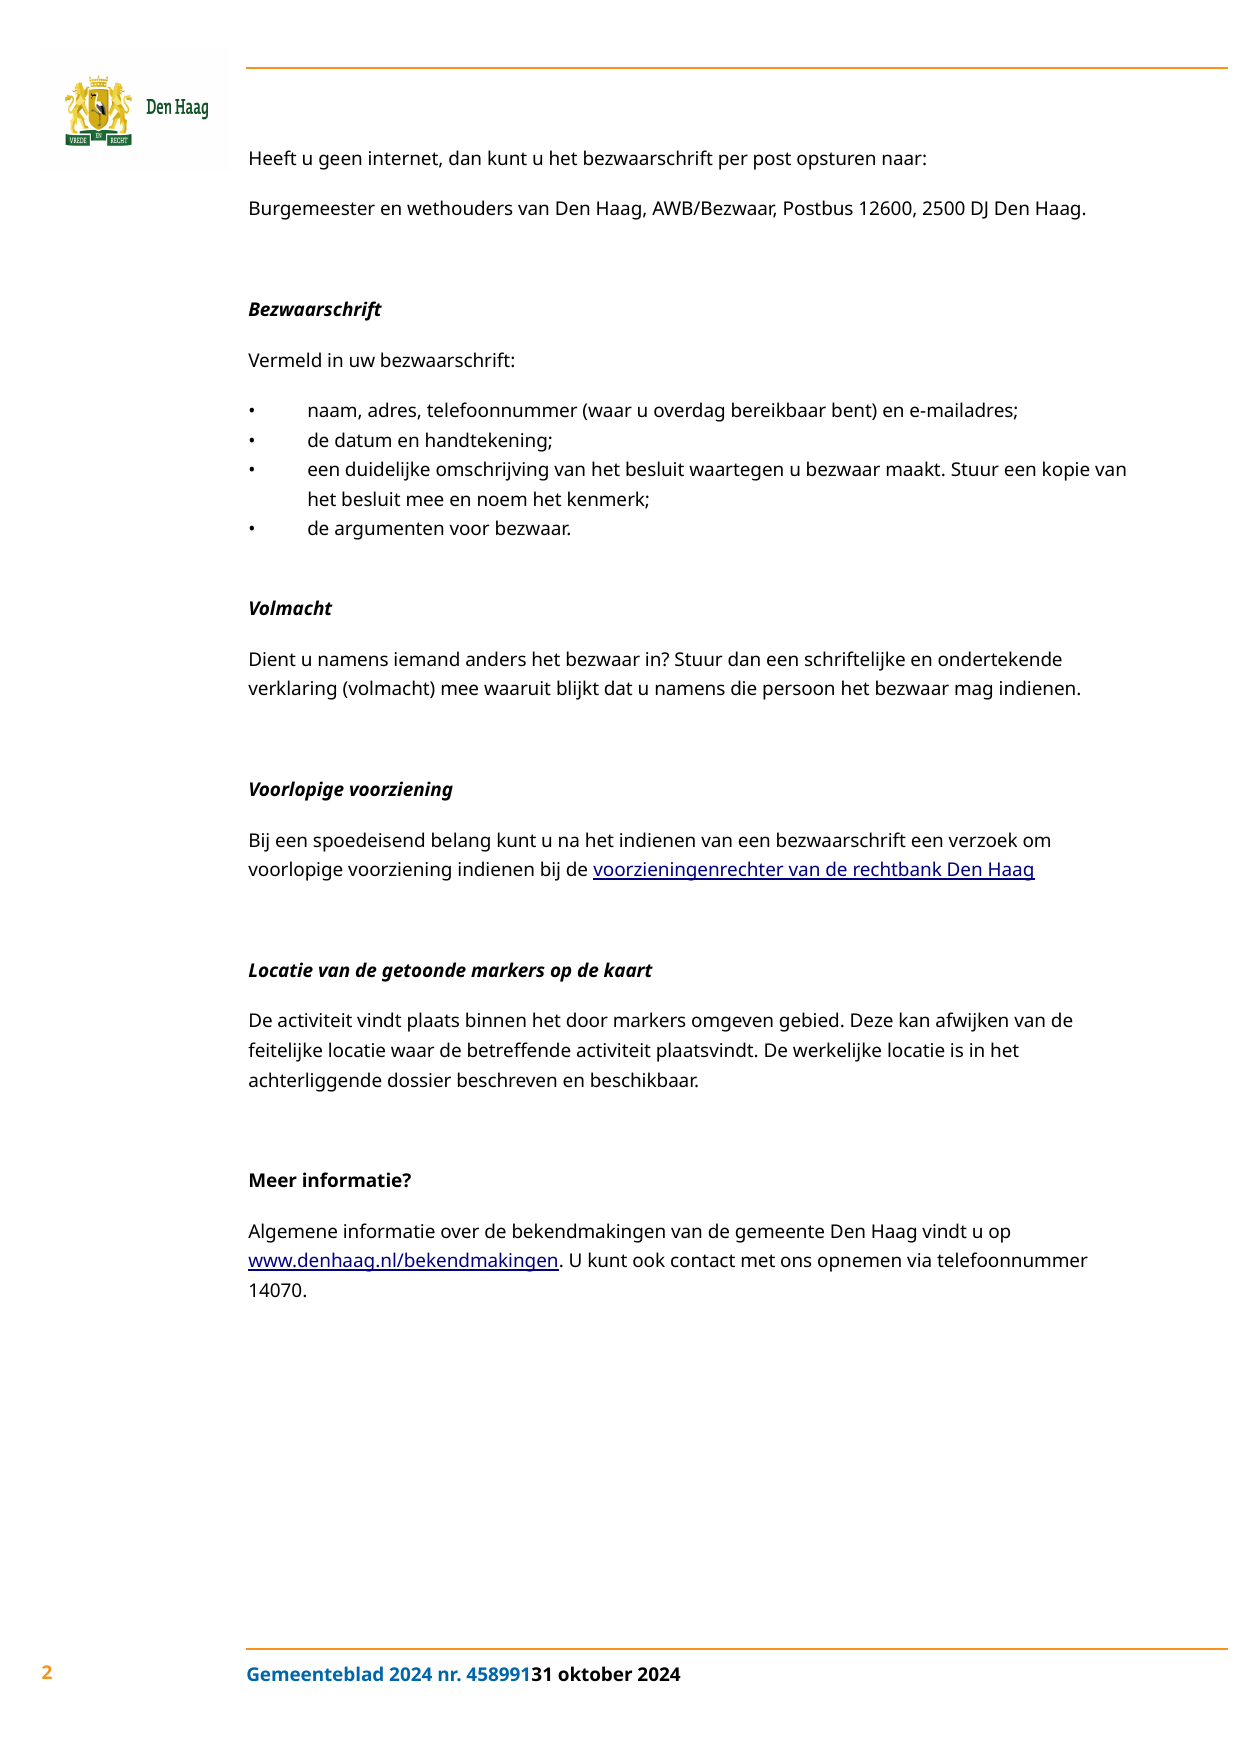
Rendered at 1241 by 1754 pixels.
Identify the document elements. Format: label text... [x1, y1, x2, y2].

list de datum en handtekening; [248, 427, 1152, 453]
picture [41, 47, 231, 172]
text Voorlopige voorziening [248, 776, 1152, 802]
text Bij een spoedeisend belang kunt u na het indienen van een bezwaarschrift een verzoek om voorlopige voorziening indienen bij de voorzieningenrechter van de rechtbank Den Haag [248, 827, 1152, 882]
text Locatie van de getoonde markers op de kaart [248, 957, 1152, 983]
text Dient u namens iemand anders het bezwaar in? Stuur dan een schriftelijke en ondertekende verklaring (volmacht) mee waaruit blijkt dat u namens die persoon het bezwaar mag indienen. [248, 646, 1152, 701]
list de argumenten voor bezwaar. [248, 516, 1152, 541]
list een duidelijke omschrijving van het besluit waartegen u bezwaar maakt. Stuur een kopie van het besluit mee en noem het kenmerk; [248, 456, 1152, 512]
text Burgemeester en wethouders van Den Haag, AWB/Bezwaar, Postbus 12600, 2500 DJ Den Haag. [248, 196, 1152, 221]
text Heeft u geen internet, dan kunt u het bezwaarschrift per post opsturen naar: [248, 145, 1152, 171]
text De activiteit vindt plaats binnen het door markers omgeven gebied. Deze kan afwijken van de feitelijke locatie waar de betreffende activiteit plaatsvindt. De werkelijke locatie is in het achterliggende dossier beschreven en beschikbaar. [248, 1008, 1152, 1093]
list naam, adres, telefoonnummer (waar u overdag bereikbaar bent) en e-mailadres; [248, 397, 1152, 423]
text Volmacht [248, 596, 1152, 621]
text Bezwaarschrift [248, 296, 1152, 322]
text Algemene informatie over de bekendmakingen van de gemeente Den Haag vindt u op www.denhaag.nl/bekendmakingen. U kunt ook contact met ons opnemen via telefoonnummer 14070. [248, 1218, 1152, 1303]
text Meer informatie? [248, 1168, 1152, 1193]
text Vermeld in uw bezwaarschrift: [248, 347, 1152, 373]
